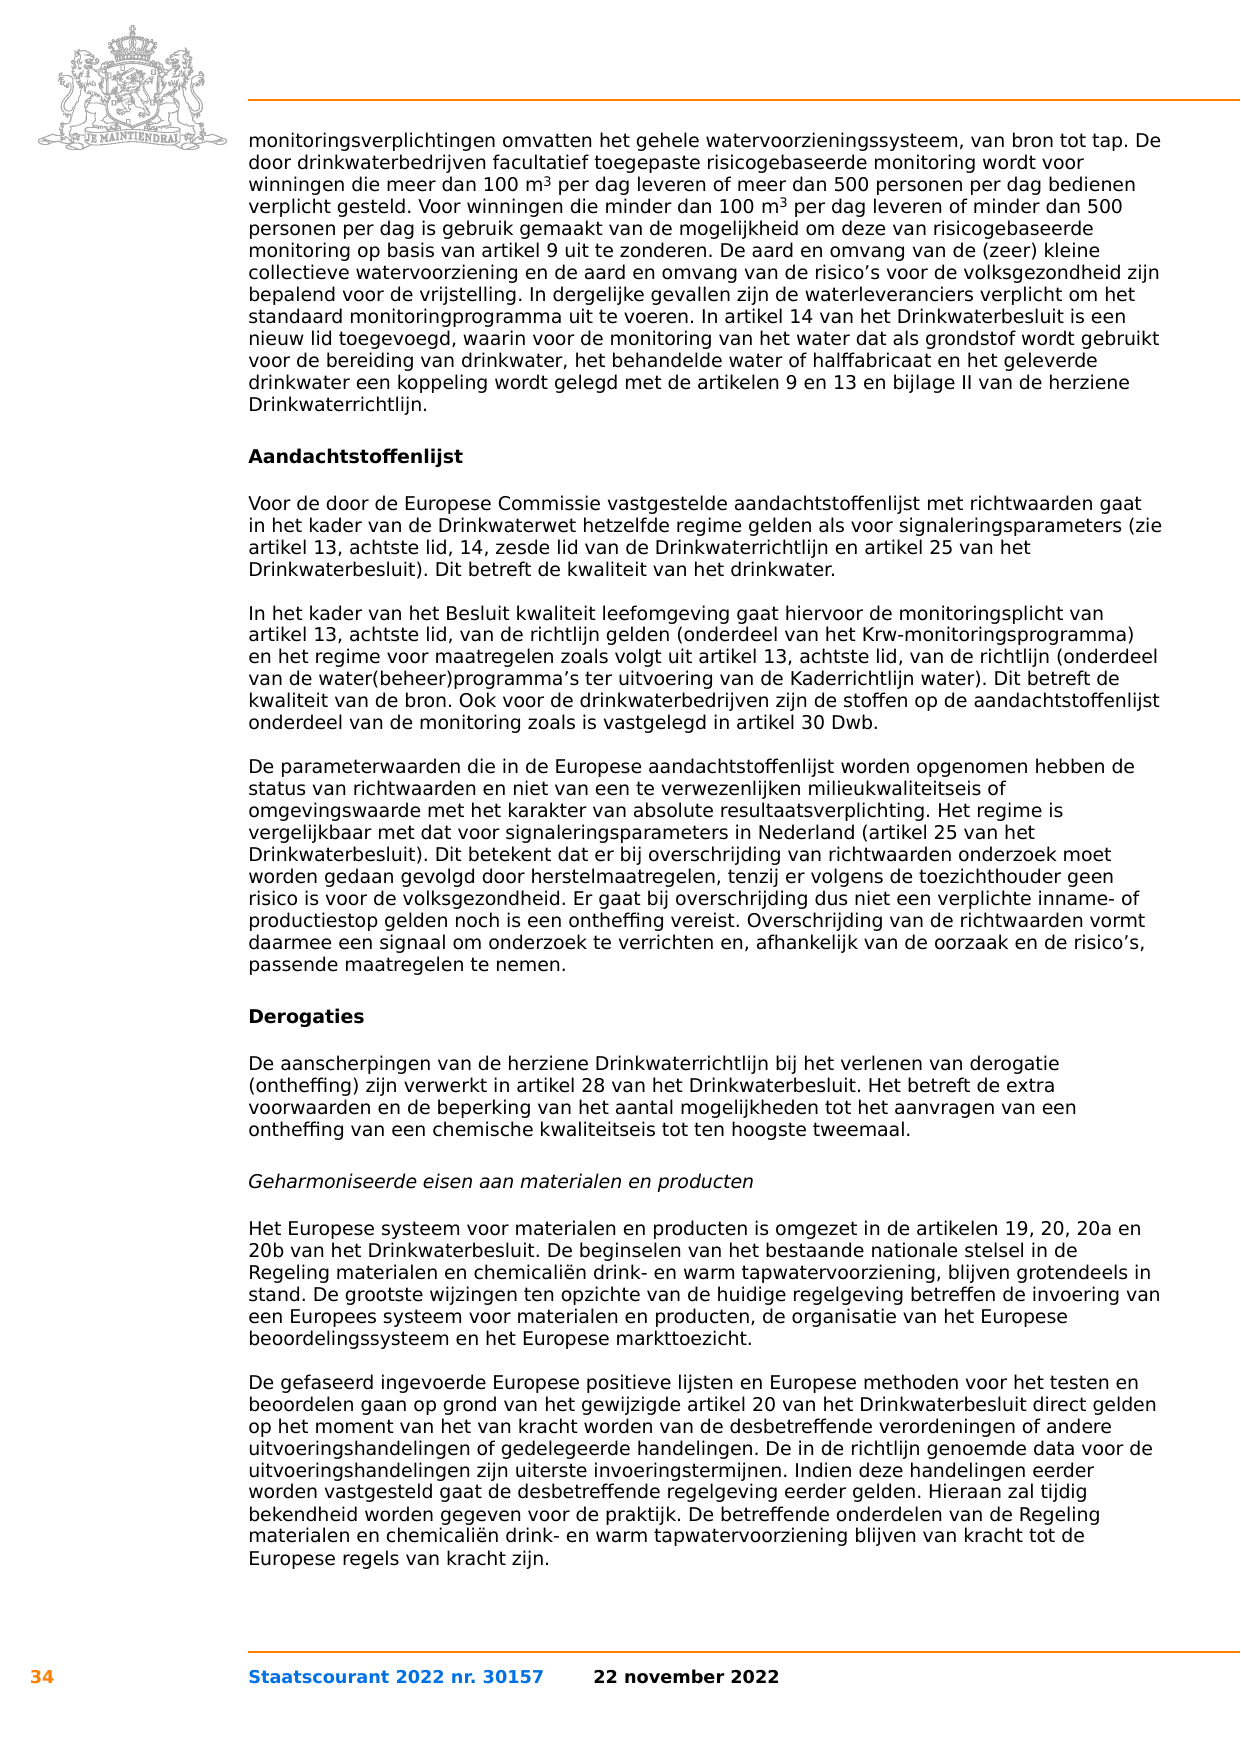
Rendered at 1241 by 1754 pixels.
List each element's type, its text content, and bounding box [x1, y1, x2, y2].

text Het Europese systeem voor materialen en producten is omgezet in de artikelen 19, 20, 20a en 20b van het Drinkwaterbesluit. De beginselen van het bestaande nationale stelsel in de Regeling materialen en chemicaliën drink- en warm tapwatervoorziening, blijven grotendeels in stand. De grootste wijzingen ten opzichte van de huidige regelgeving betreffen de invoering van een Europees systeem voor materialen en producten, de organisatie van het Europese beoordelingssysteem en het Europese markttoezicht. [248, 1218, 1163, 1350]
text monitoringsverplichtingen omvatten het gehele watervoorzieningssysteem, van bron tot tap. De door drinkwaterbedrijven facultatief toegepaste risicogebaseerde monitoring wordt voor winningen die meer dan 100 m3 per dag leveren of meer dan 500 personen per dag bedienen verplicht gesteld. Voor winningen die minder dan 100 m3 per dag leveren of minder dan 500 personen per dag is gebruik gemaakt van de mogelijkheid om deze van risicogebaseerde monitoring op basis van artikel 9 uit te zonderen. De aard en omvang van de (zeer) kleine collectieve watervoorziening en de aard en omvang van de risico’s voor de volksgezondheid zijn bepalend voor de vrijstelling. In dergelijke gevallen zijn de waterleveranciers verplicht om het standaard monitoringprogramma uit te voeren. In artikel 14 van het Drinkwaterbesluit is een nieuw lid toegevoegd, waarin voor de monitoring van het water dat als grondstof wordt gebruikt voor de bereiding van drinkwater, het behandelde water of halffabricaat en het geleverde drinkwater een koppeling wordt gelegd met de artikelen 9 en 13 en bijlage II van de herziene Drinkwaterrichtlijn. [248, 130, 1163, 416]
subtitle Aandachtstoffenlijst [248, 446, 1163, 468]
text De aanscherpingen van de herziene Drinkwaterrichtlijn bij het verlenen van derogatie (ontheffing) zijn verwerkt in artikel 28 van het Drinkwaterbesluit. Het betreft de extra voorwaarden en de beperking van het aantal mogelijkheden tot het aanvragen van een ontheffing van een chemische kwaliteitseis tot ten hoogste tweemaal. [248, 1053, 1163, 1141]
subtitle Derogaties [248, 1006, 1163, 1028]
text De gefaseerd ingevoerde Europese positieve lijsten en Europese methoden voor het testen en beoordelen gaan op grond van het gewijzigde artikel 20 van het Drinkwaterbesluit direct gelden op het moment van het van kracht worden van de desbetreffende verordeningen of andere uitvoeringshandelingen of gedelegeerde handelingen. De in de richtlijn genoemde data voor de uitvoeringshandelingen zijn uiterste invoeringstermijnen. Indien deze handelingen eerder worden vastgesteld gaat de desbetreffende regelgeving eerder gelden. Hieraan zal tijdig bekendheid worden gegeven voor de praktijk. De betreffende onderdelen van de Regeling materialen en chemicaliën drink- en warm tapwatervoorziening blijven van kracht tot de Europese regels van kracht zijn. [248, 1372, 1163, 1569]
text De parameterwaarden die in de Europese aandachtstoffenlijst worden opgenomen hebben de status van richtwaarden en niet van een te verwezenlijken milieukwaliteitseis of omgevingswaarde met het karakter van absolute resultaatsverplichting. Het regime is vergelijkbaar met dat voor signaleringsparameters in Nederland (artikel 25 van het Drinkwaterbesluit). Dit betekent dat er bij overschrijding van richtwaarden onderzoek moet worden gedaan gevolgd door herstelmaatregelen, tenzij er volgens de toezichthouder geen risico is voor de volksgezondheid. Er gaat bij overschrijding dus niet een verplichte inname- of productiestop gelden noch is een ontheffing vereist. Overschrijding van de richtwaarden vormt daarmee een signaal om onderzoek te verrichten en, afhankelijk van de oorzaak en de risico’s, passende maatregelen te nemen. [248, 756, 1163, 976]
picture [38, 25, 227, 150]
subtitle Geharmoniseerde eisen aan materialen en producten [248, 1171, 1163, 1193]
text In het kader van het Besluit kwaliteit leefomgeving gaat hiervoor de monitoringsplicht van artikel 13, achtste lid, van de richtlijn gelden (onderdeel van het Krw-monitoringsprogramma) en het regime voor maatregelen zoals volgt uit artikel 13, achtste lid, van de richtlijn (onderdeel van de water(beheer)programma’s ter uitvoering van de Kaderrichtlijn water). Dit betreft de kwaliteit van de bron. Ook voor de drinkwaterbedrijven zijn de stoffen op de aandachtstoffenlijst onderdeel van de monitoring zoals is vastgelegd in artikel 30 Dwb. [248, 602, 1163, 734]
text Voor de door de Europese Commissie vastgestelde aandachtstoffenlijst met richtwaarden gaat in het kader van de Drinkwaterwet hetzelfde regime gelden als voor signaleringsparameters (zie artikel 13, achtste lid, 14, zesde lid van de Drinkwaterrichtlijn en artikel 25 van het Drinkwaterbesluit). Dit betreft de kwaliteit van het drinkwater. [248, 493, 1163, 581]
